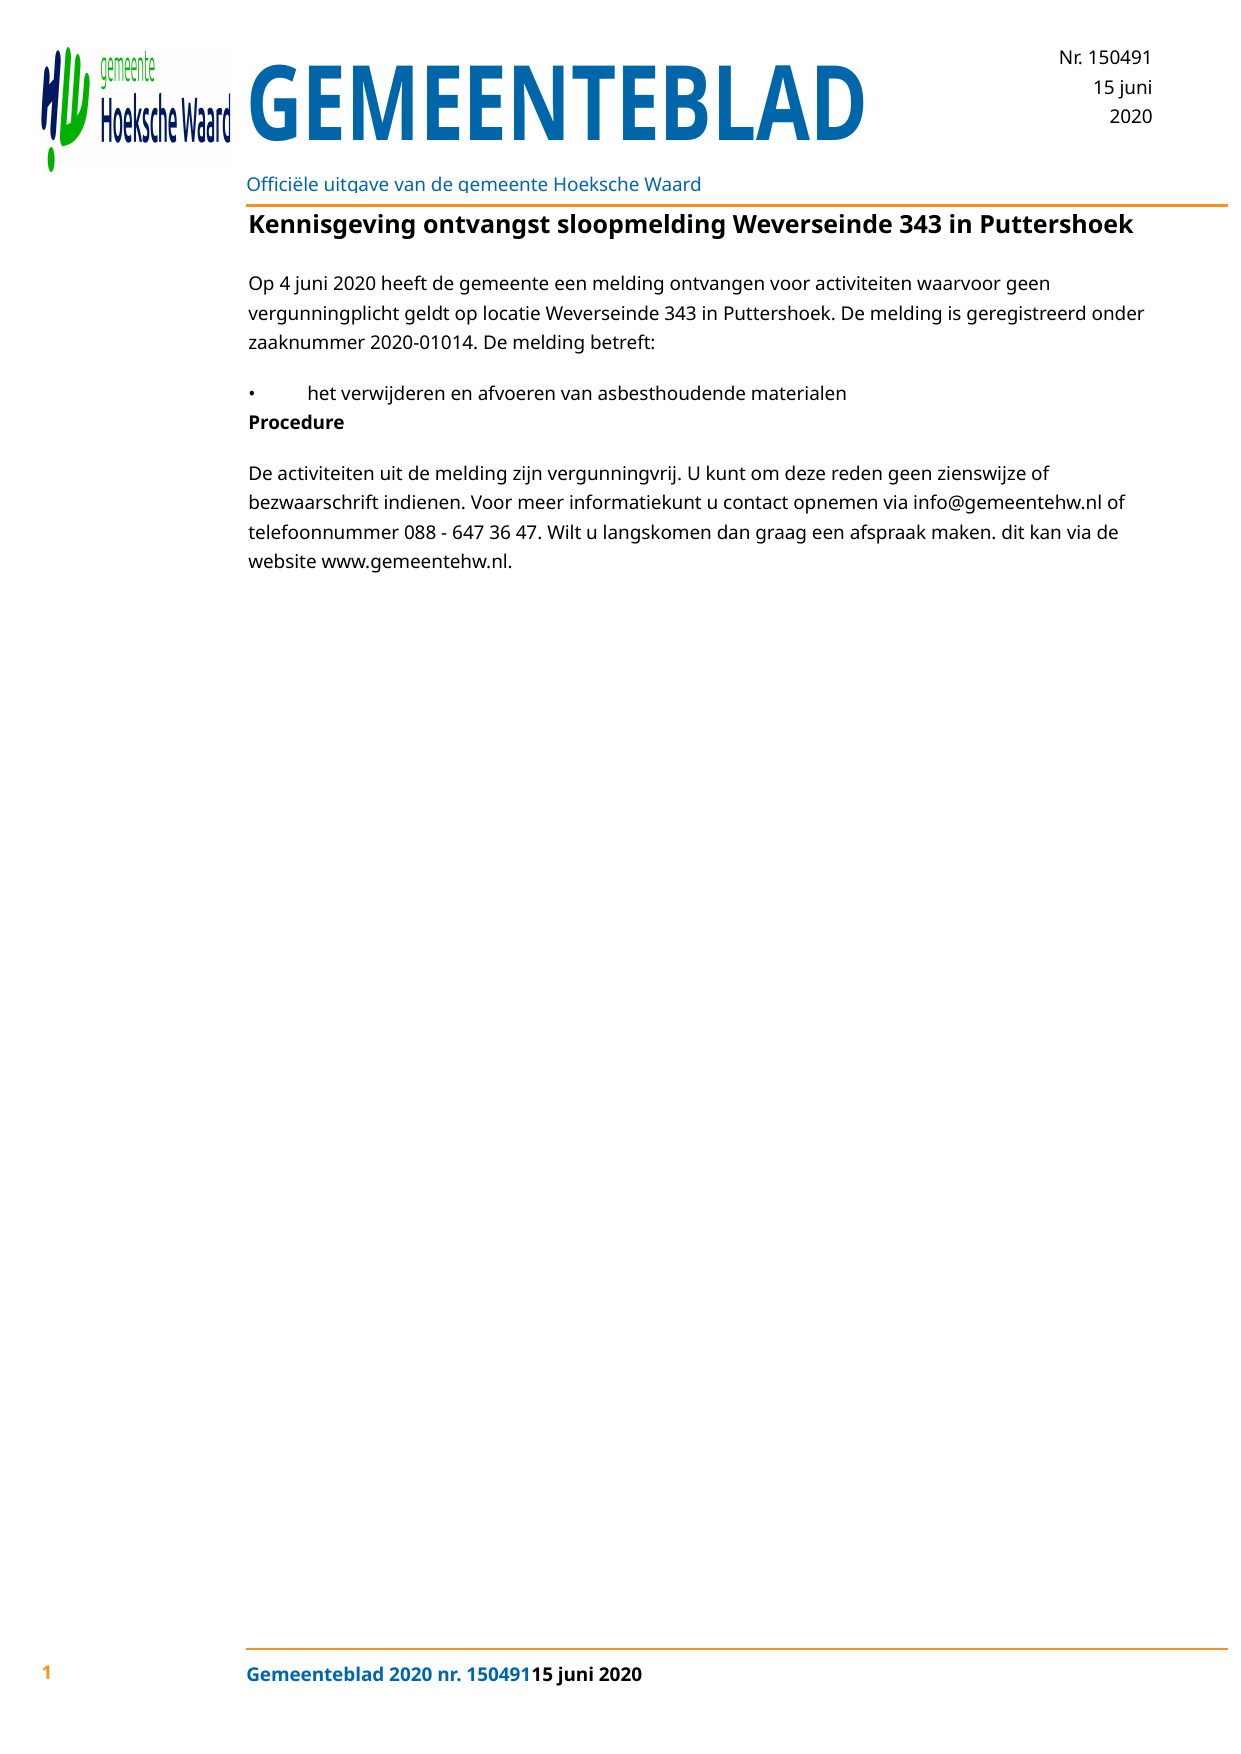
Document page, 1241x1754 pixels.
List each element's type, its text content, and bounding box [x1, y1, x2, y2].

list het verwijderen en afvoeren van asbesthoudende materialen [248, 380, 1152, 406]
picture [41, 47, 231, 172]
text Procedure [248, 409, 1152, 435]
text Kennisgeving ontvangst sloopmelding Weverseinde 343 in Puttershoek [248, 207, 1152, 241]
text Op 4 juni 2020 heeft de gemeente een melding ontvangen voor activiteiten waarvoor geen vergunningplicht geldt op locatie Weverseinde 343 in Puttershoek. De melding is geregistreerd onder zaaknummer 2020-01014. De melding betreft: [248, 270, 1152, 355]
text De activiteiten uit de melding zijn vergunningvrij. U kunt om deze reden geen zienswijze of bezwaarschrift indienen. Voor meer informatiekunt u contact opnemen via info@gemeentehw.nl of telefoonnummer 088 - 647 36 47. Wilt u langskomen dan graag een afspraak maken. dit kan via de website www.gemeentehw.nl. [248, 460, 1152, 574]
